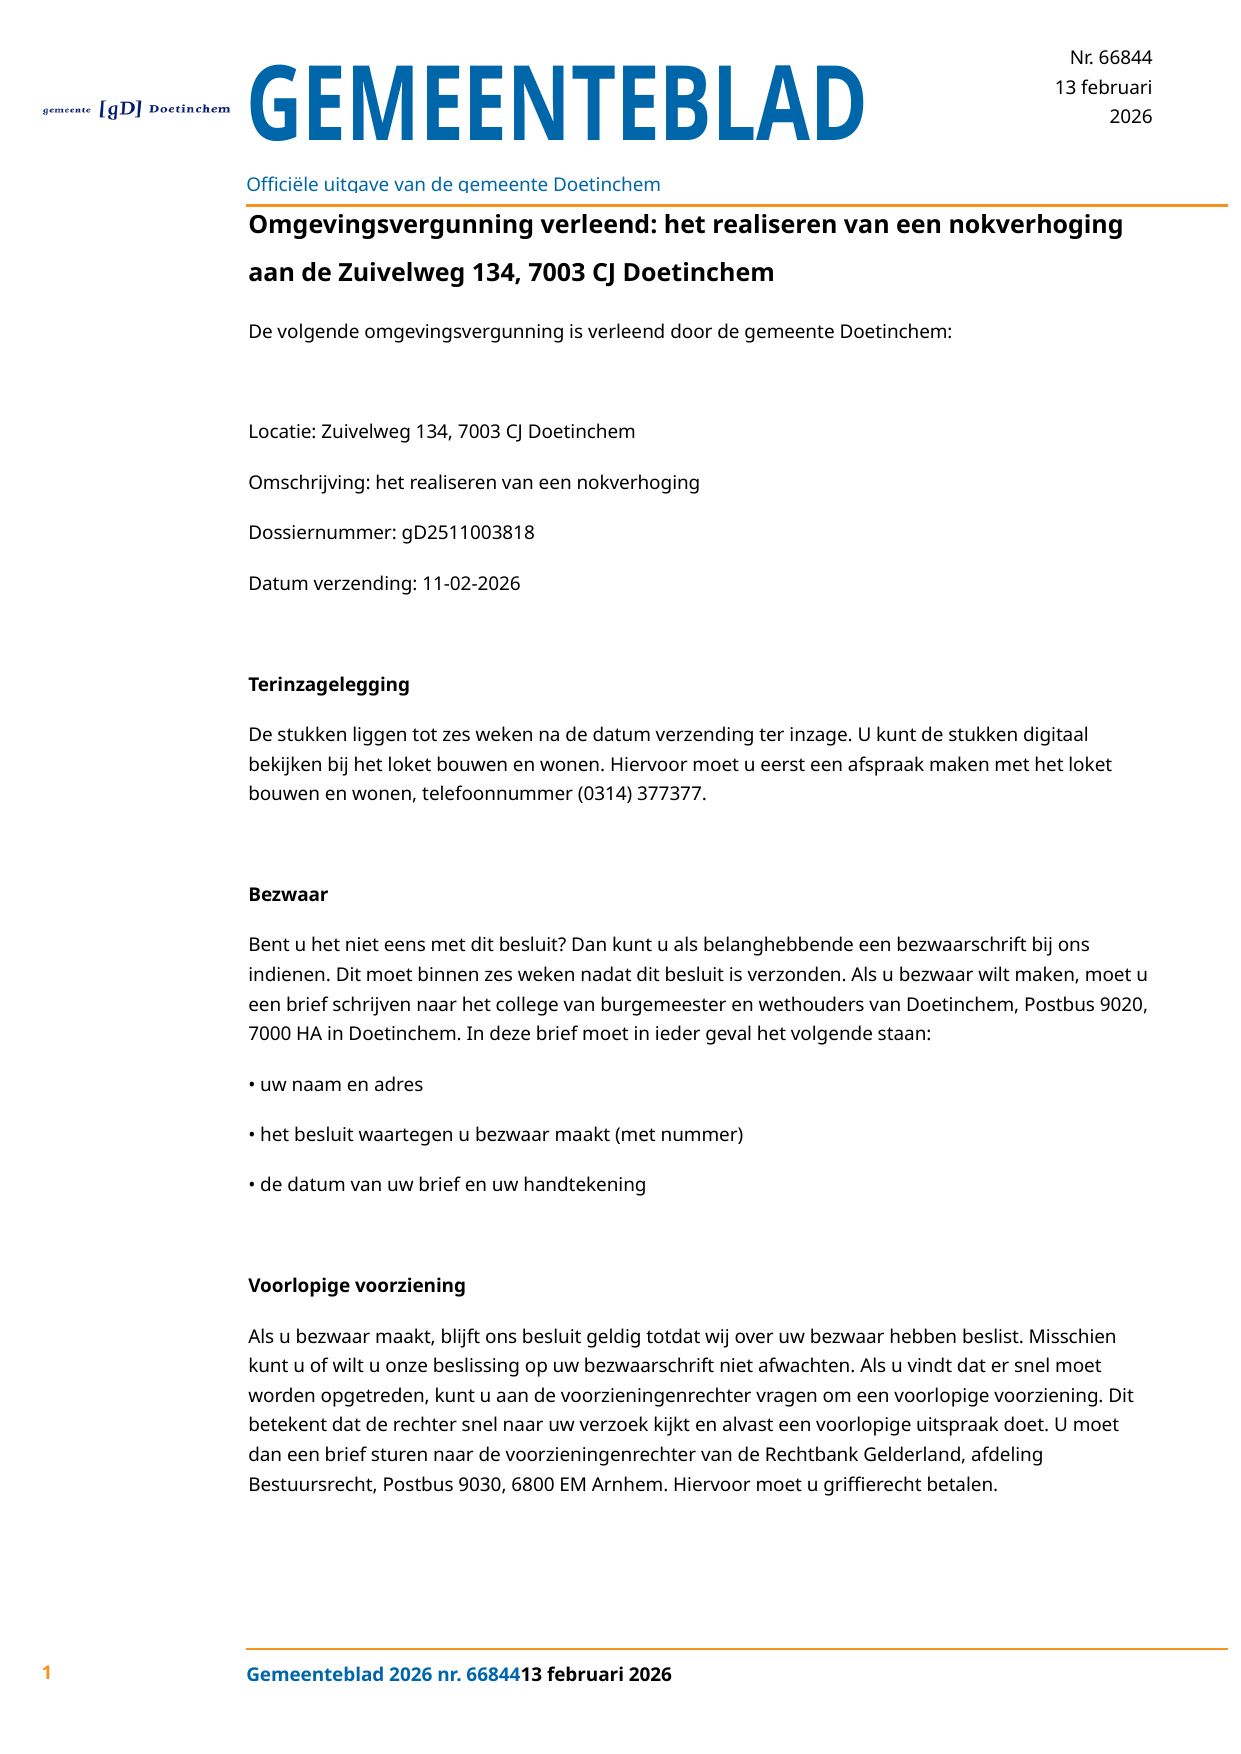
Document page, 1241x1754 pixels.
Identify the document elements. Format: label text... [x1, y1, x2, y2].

text • het besluit waartegen u bezwaar maakt (met nummer) [248, 1121, 1152, 1147]
text Voorlopige voorziening [248, 1272, 1152, 1298]
text De stukken liggen tot zes weken na de datum verzending ter inzage. U kunt de stukken digitaal bekijken bij het loket bouwen en wonen. Hiervoor moet u eerst een afspraak maken met het loket bouwen en wonen, telefoonnummer (0314) 377377. [248, 721, 1152, 806]
text Terinzagelegging [248, 671, 1152, 697]
text Bent u het niet eens met dit besluit? Dan kunt u als belanghebbende een bezwaarschrift bij ons indienen. Dit moet binnen zes weken nadat dit besluit is verzonden. Als u bezwaar wilt maken, moet u een brief schrijven naar het college van burgemeester en wethouders van Doetinchem, Postbus 9020, 7000 HA in Doetinchem. In deze brief moet in ieder geval het volgende staan: [248, 932, 1152, 1046]
text Als u bezwaar maakt, blijft ons besluit geldig totdat wij over uw bezwaar hebben beslist. Misschien kunt u of wilt u onze beslissing op uw bezwaarschrift niet afwachten. Als u vindt dat er snel moet worden opgetreden, kunt u aan de voorzieningenrechter vragen om een voorlopige voorziening. Dit betekent dat de rechter snel naar uw verzoek kijkt en alvast een voorlopige uitspraak doet. U moet dan een brief sturen naar de voorzieningenrechter van de Rechtbank Gelderland, afdeling Bestuursrecht, Postbus 9030, 6800 EM Arnhem. Hiervoor moet u griffierecht betalen. [248, 1323, 1152, 1497]
text De volgende omgevingsvergunning is verleend door de gemeente Doetinchem: [248, 318, 1152, 344]
text Locatie: Zuivelweg 134, 7003 CJ Doetinchem [248, 419, 1152, 444]
text Omgevingsvergunning verleend: het realiseren van een nokverhoging aan de Zuivelweg 134, 7003 CJ Doetinchem [248, 207, 1152, 288]
text Bezwaar [248, 881, 1152, 907]
text Dossiernummer: gD2511003818 [248, 519, 1152, 545]
text Omschrijving: het realiseren van een nokverhoging [248, 469, 1152, 495]
text • de datum van uw brief en uw handtekening [248, 1172, 1152, 1197]
picture [41, 47, 231, 172]
text • uw naam en adres [248, 1071, 1152, 1097]
text Datum verzending: 11-02-2026 [248, 570, 1152, 596]
